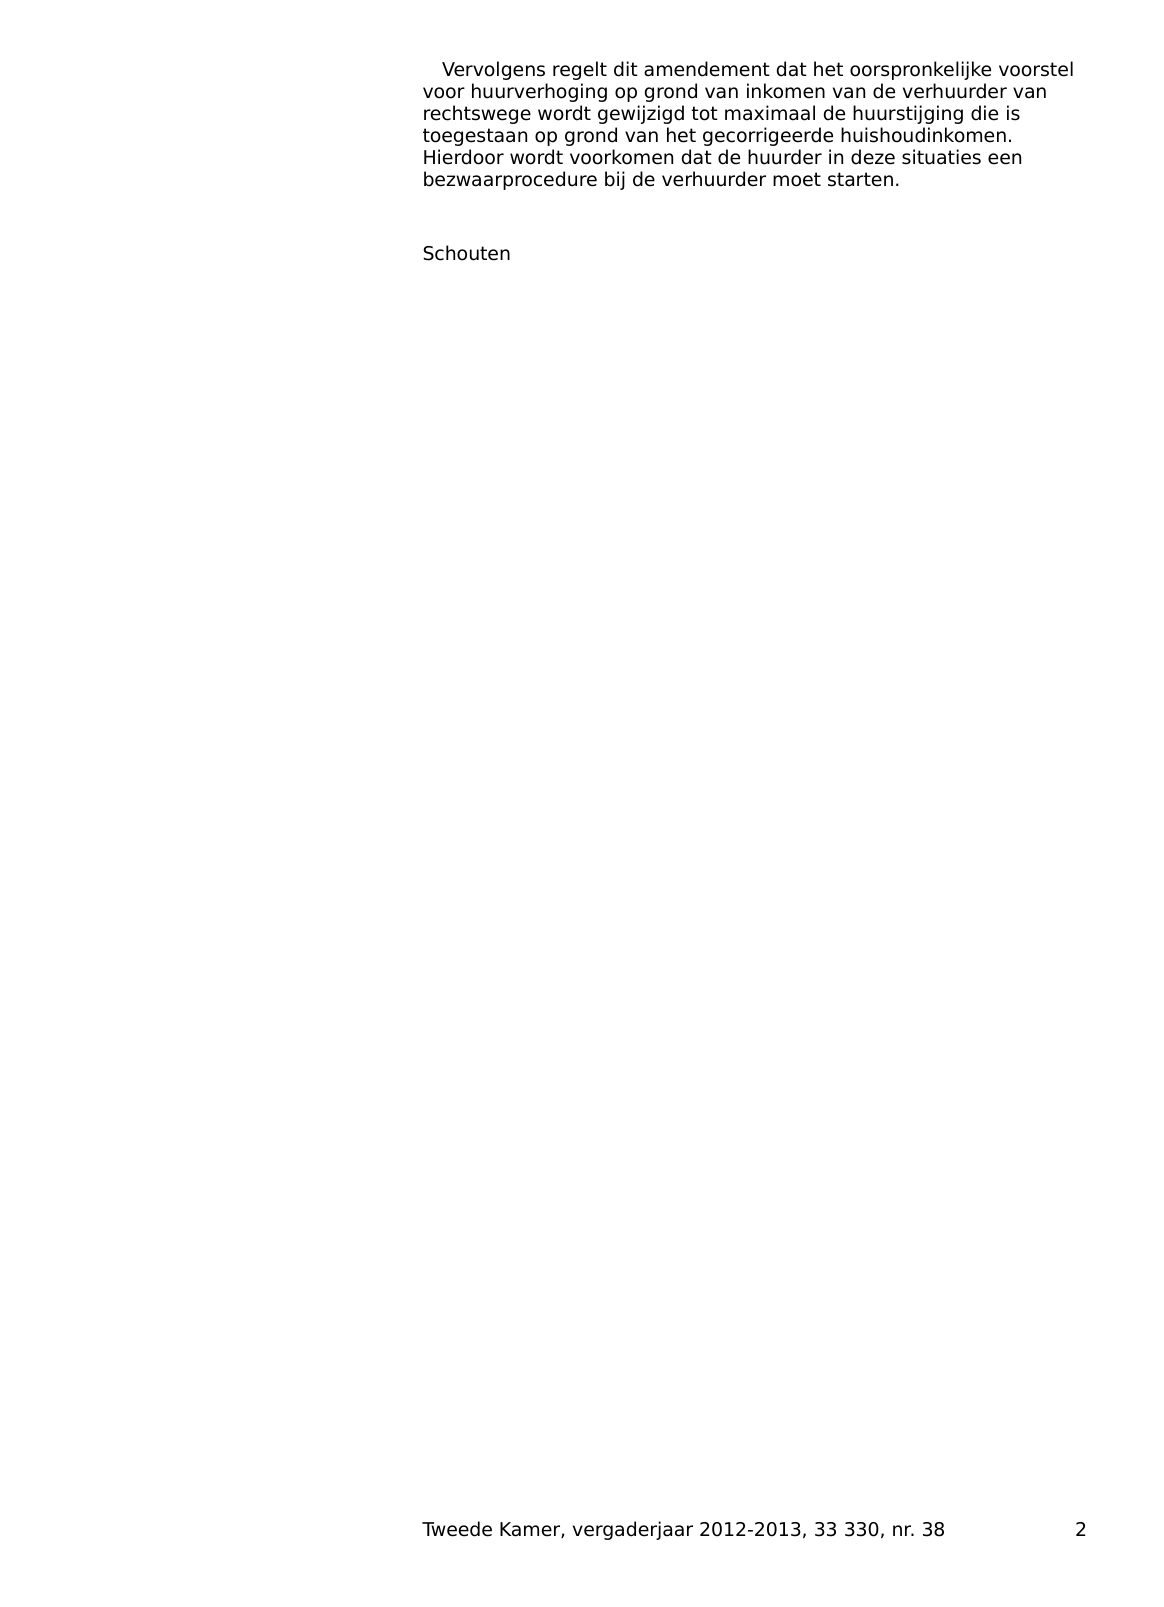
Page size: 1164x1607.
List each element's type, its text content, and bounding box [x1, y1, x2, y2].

text Schouten [422, 221, 1087, 265]
text Vervolgens regelt dit amendement dat het oorspronkelijke voorstel voor huurverhoging op grond van inkomen van de verhuurder van rechtswege wordt gewijzigd tot maximaal de huurstijging die is toegestaan op grond van het gecorrigeerde huishoudinkomen. Hierdoor wordt voorkomen dat de huurder in deze situaties een bezwaarprocedure bij de verhuurder moet starten. [422, 59, 1087, 191]
